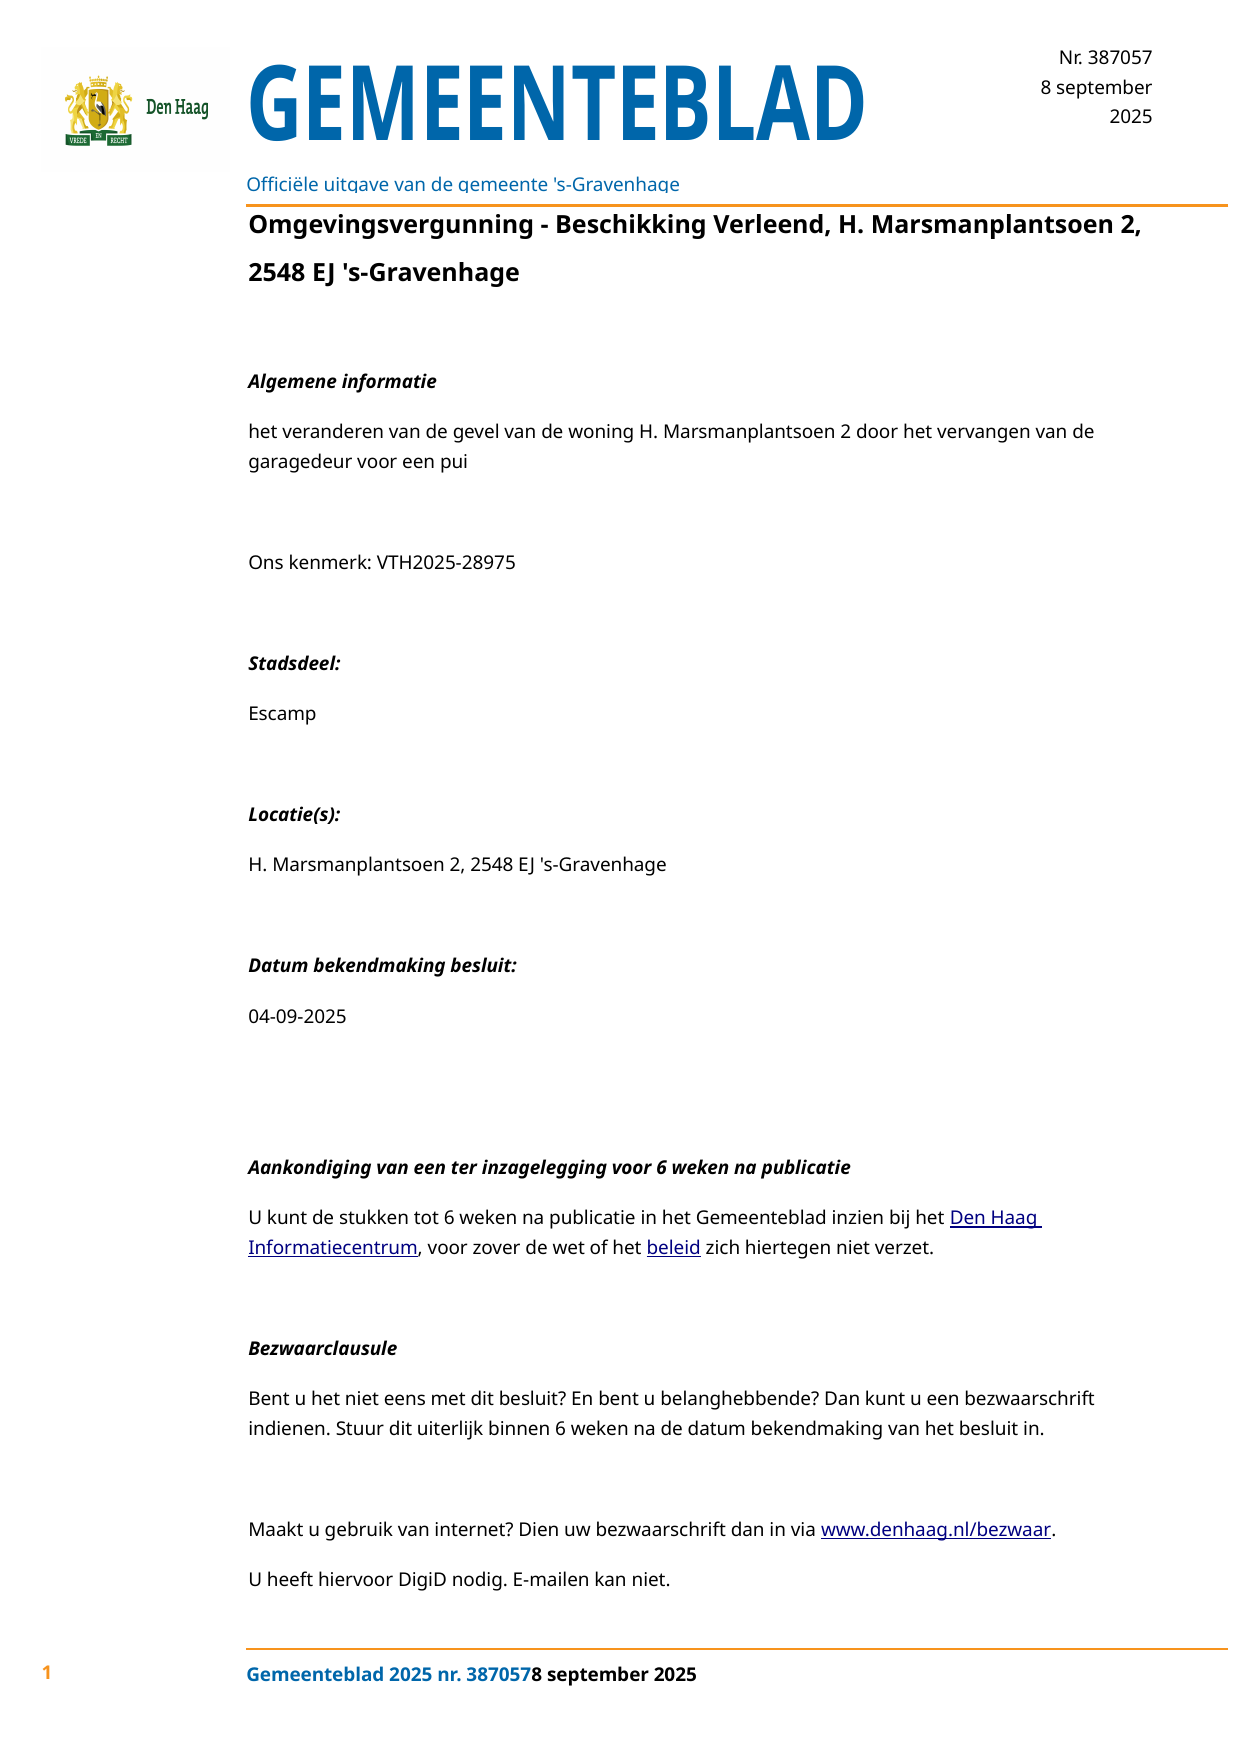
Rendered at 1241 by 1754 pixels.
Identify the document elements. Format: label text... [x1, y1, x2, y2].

picture [41, 47, 231, 172]
text Aankondiging van een ter inzagelegging voor 6 weken na publicatie [248, 1154, 1152, 1180]
text H. Marsmanplantsoen 2, 2548 EJ 's-Gravenhage [248, 852, 1152, 877]
text Maakt u gebruik van internet? Dien uw bezwaarschrift dan in via www.denhaag.nl/bezwaar. [248, 1516, 1152, 1542]
text 04-09-2025 [248, 1003, 1152, 1029]
text Omgevingsvergunning - Beschikking Verleend, H. Marsmanplantsoen 2, 2548 EJ 's-Gravenhage [248, 207, 1152, 288]
text Ons kenmerk: VTH2025-28975 [248, 549, 1152, 575]
text U heeft hiervoor DigiD nodig. E-mailen kan niet. [248, 1566, 1152, 1592]
text Datum bekendmaking besluit: [248, 952, 1152, 978]
text Stadsdeel: [248, 650, 1152, 676]
text Algemene informatie [248, 368, 1152, 394]
text U kunt de stukken tot 6 weken na publicatie in het Gemeenteblad inzien bij het Den Haag Informatiecentrum, voor zover de wet of het beleid zich hiertegen niet verzet. [248, 1204, 1152, 1260]
text Bezwaarclausule [248, 1335, 1152, 1361]
text Bent u het niet eens met dit besluit? En bent u belanghebbende? Dan kunt u een bezwaarschrift indienen. Stuur dit uiterlijk binnen 6 weken na de datum bekendmaking van het besluit in. [248, 1385, 1152, 1441]
text Escamp [248, 700, 1152, 726]
text Locatie(s): [248, 801, 1152, 827]
text het veranderen van de gevel van de woning H. Marsmanplantsoen 2 door het vervangen van de garagedeur voor een pui [248, 419, 1152, 474]
